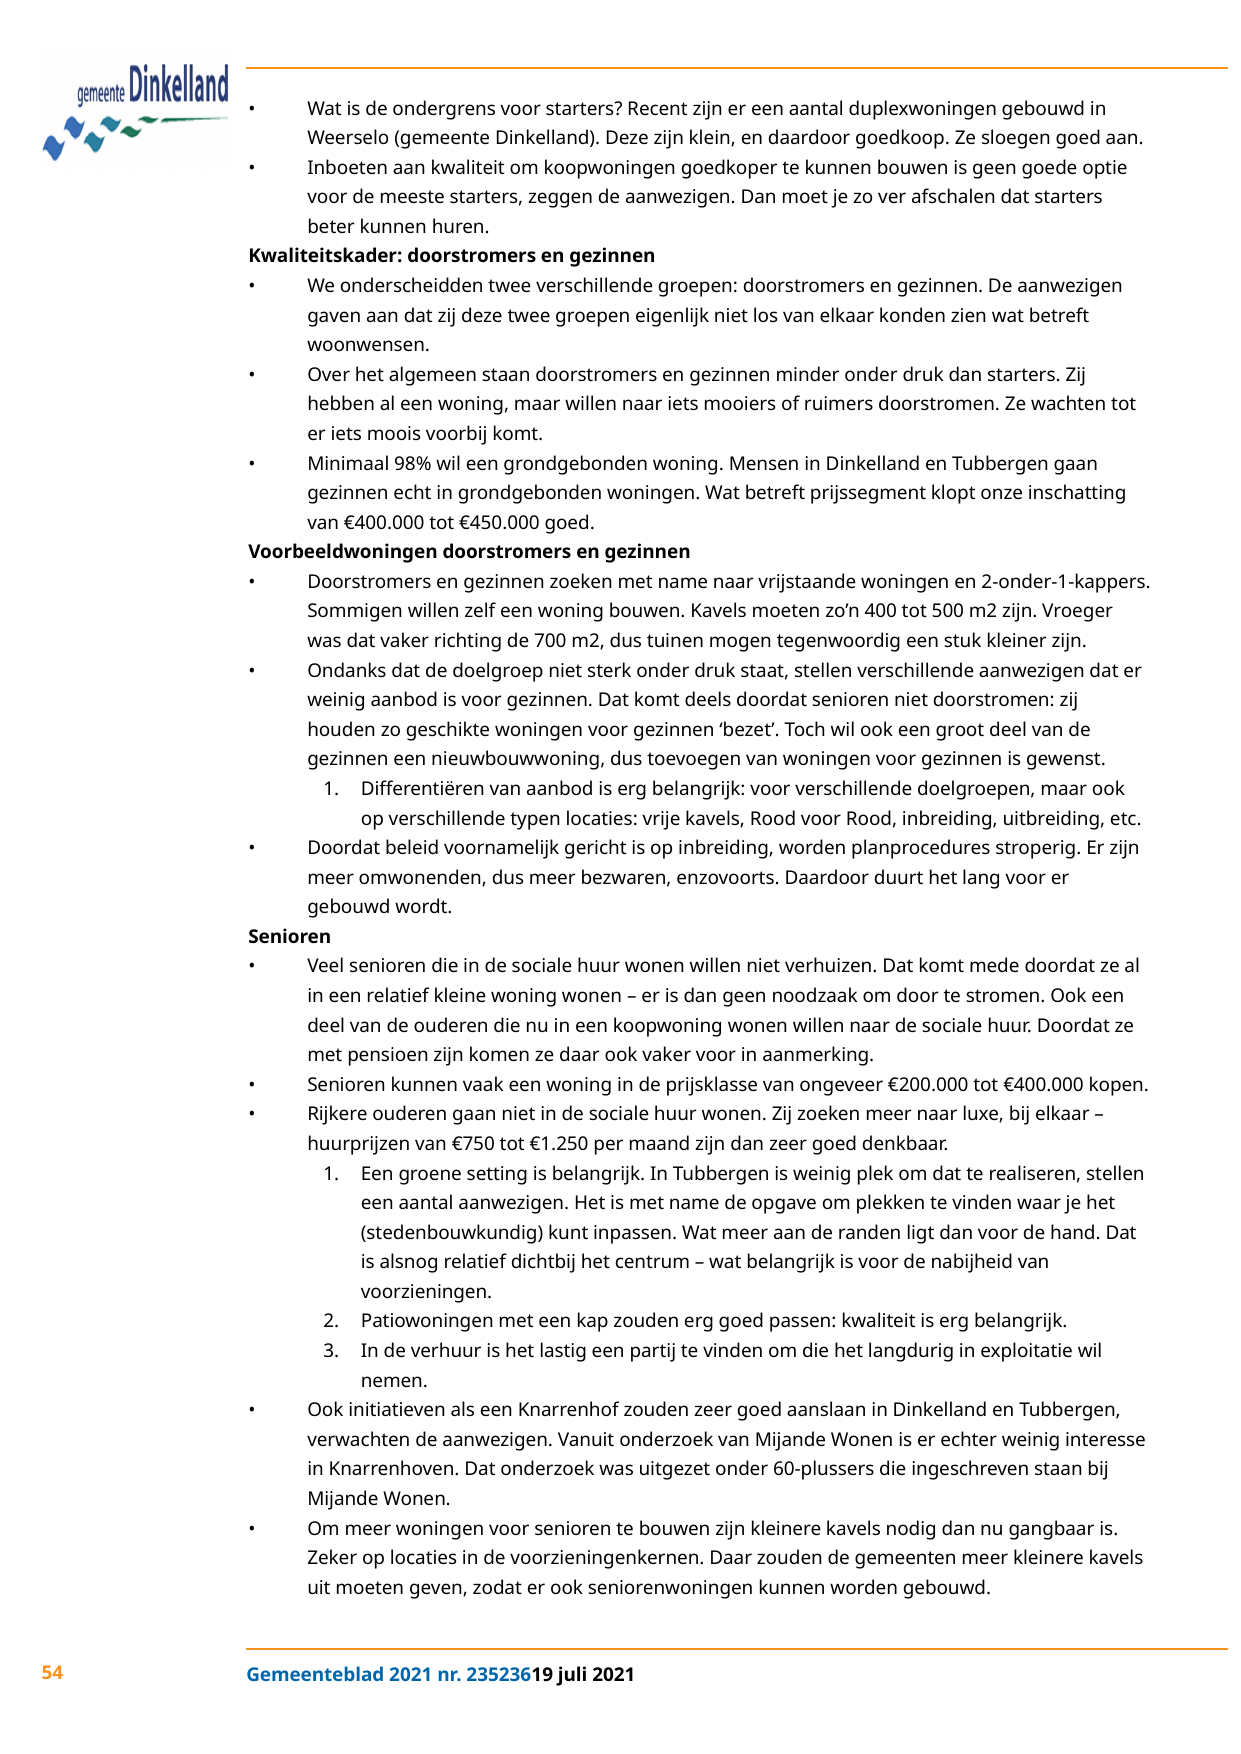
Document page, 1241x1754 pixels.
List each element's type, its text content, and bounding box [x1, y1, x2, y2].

list Patiowoningen met een kap zouden erg goed passen: kwaliteit is erg belangrijk. [323, 1308, 1152, 1333]
list Een groene setting is belangrijk. In Tubbergen is weinig plek om dat te realiseren, stellen een aantal aanwezigen. Het is met name de opgave om plekken te vinden waar je het (stedenbouwkundig) kunt inpassen. Wat meer aan de randen ligt dan voor de hand. Dat is alsnog relatief dichtbij het centrum – wat belangrijk is voor de nabijheid van voorzieningen. [323, 1160, 1152, 1304]
list Differentiëren van aanbod is erg belangrijk: voor verschillende doelgroepen, maar ook op verschillende typen locaties: vrije kavels, Rood voor Rood, inbreiding, uitbreiding, etc. [323, 775, 1152, 831]
list Minimaal 98% wil een grondgebonden woning. Mensen in Dinkelland en Tubbergen gaan gezinnen echt in grondgebonden woningen. Wat betreft prijssegment klopt onze inschatting van €400.000 tot €450.000 goed. [248, 450, 1152, 535]
text Voorbeeldwoningen doorstromers en gezinnen [248, 538, 1152, 564]
list Doorstromers en gezinnen zoeken met name naar vrijstaande woningen en 2-onder-1-kappers. Sommigen willen zelf een woning bouwen. Kavels moeten zo’n 400 tot 500 m2 zijn. Vroeger was dat vaker richting de 700 m2, dus tuinen mogen tegenwoordig een stuk kleiner zijn. [248, 568, 1152, 653]
list Inboeten aan kwaliteit om koopwoningen goedkoper te kunnen bouwen is geen goede optie voor de meeste starters, zeggen de aanwezigen. Dan moet je zo ver afschalen dat starters beter kunnen huren. [248, 154, 1152, 239]
list Doordat beleid voornamelijk gericht is op inbreiding, worden planprocedures stroperig. Er zijn meer omwonenden, dus meer bezwaren, enzovoorts. Daardoor duurt het lang voor er gebouwd wordt. [248, 834, 1152, 919]
list Ook initiatieven als een Knarrenhof zouden zeer goed aanslaan in Dinkelland en Tubbergen, verwachten de aanwezigen. Vanuit onderzoek van Mijande Wonen is er echter weinig interesse in Knarrenhoven. Dat onderzoek was uitgezet onder 60-plussers die ingeschreven staan bij Mijande Wonen. [248, 1396, 1152, 1511]
list Rijkere ouderen gaan niet in de sociale huur wonen. Zij zoeken meer naar luxe, bij elkaar – huurprijzen van €750 tot €1.250 per maand zijn dan zeer goed denkbaar. [248, 1101, 1152, 1156]
text Senioren [248, 923, 1152, 949]
picture [41, 47, 231, 172]
list In de verhuur is het lastig een partij te vinden om die het langdurig in exploitatie wil nemen. [323, 1337, 1152, 1393]
list Wat is de ondergrens voor starters? Recent zijn er een aantal duplexwoningen gebouwd in Weerselo (gemeente Dinkelland). Deze zijn klein, en daardoor goedkoop. Ze sloegen goed aan. [248, 95, 1152, 150]
list Om meer woningen voor senioren te bouwen zijn kleinere kavels nodig dan nu gangbaar is. Zeker op locaties in de voorzieningenkernen. Daar zouden de gemeenten meer kleinere kavels uit moeten geven, zodat er ook seniorenwoningen kunnen worden gebouwd. [248, 1515, 1152, 1600]
list Ondanks dat de doelgroep niet sterk onder druk staat, stellen verschillende aanwezigen dat er weinig aanbod is voor gezinnen. Dat komt deels doordat senioren niet doorstromen: zij houden zo geschikte woningen voor gezinnen ‘bezet’. Toch wil ook een groot deel van de gezinnen een nieuwbouwwoning, dus toevoegen van woningen voor gezinnen is gewenst. [248, 657, 1152, 771]
list We onderscheidden twee verschillende groepen: doorstromers en gezinnen. De aanwezigen gaven aan dat zij deze twee groepen eigenlijk niet los van elkaar konden zien wat betreft woonwensen. [248, 272, 1152, 357]
text Kwaliteitskader: doorstromers en gezinnen [248, 243, 1152, 268]
list Over het algemeen staan doorstromers en gezinnen minder onder druk dan starters. Zij hebben al een woning, maar willen naar iets mooiers of ruimers doorstromen. Ze wachten tot er iets moois voorbij komt. [248, 361, 1152, 446]
list Senioren kunnen vaak een woning in de prijsklasse van ongeveer €200.000 tot €400.000 kopen. [248, 1071, 1152, 1097]
list Veel senioren die in de sociale huur wonen willen niet verhuizen. Dat komt mede doordat ze al in een relatief kleine woning wonen – er is dan geen noodzaak om door te stromen. Ook een deel van de ouderen die nu in een koopwoning wonen willen naar de sociale huur. Doordat ze met pensioen zijn komen ze daar ook vaker voor in aanmerking. [248, 953, 1152, 1067]
